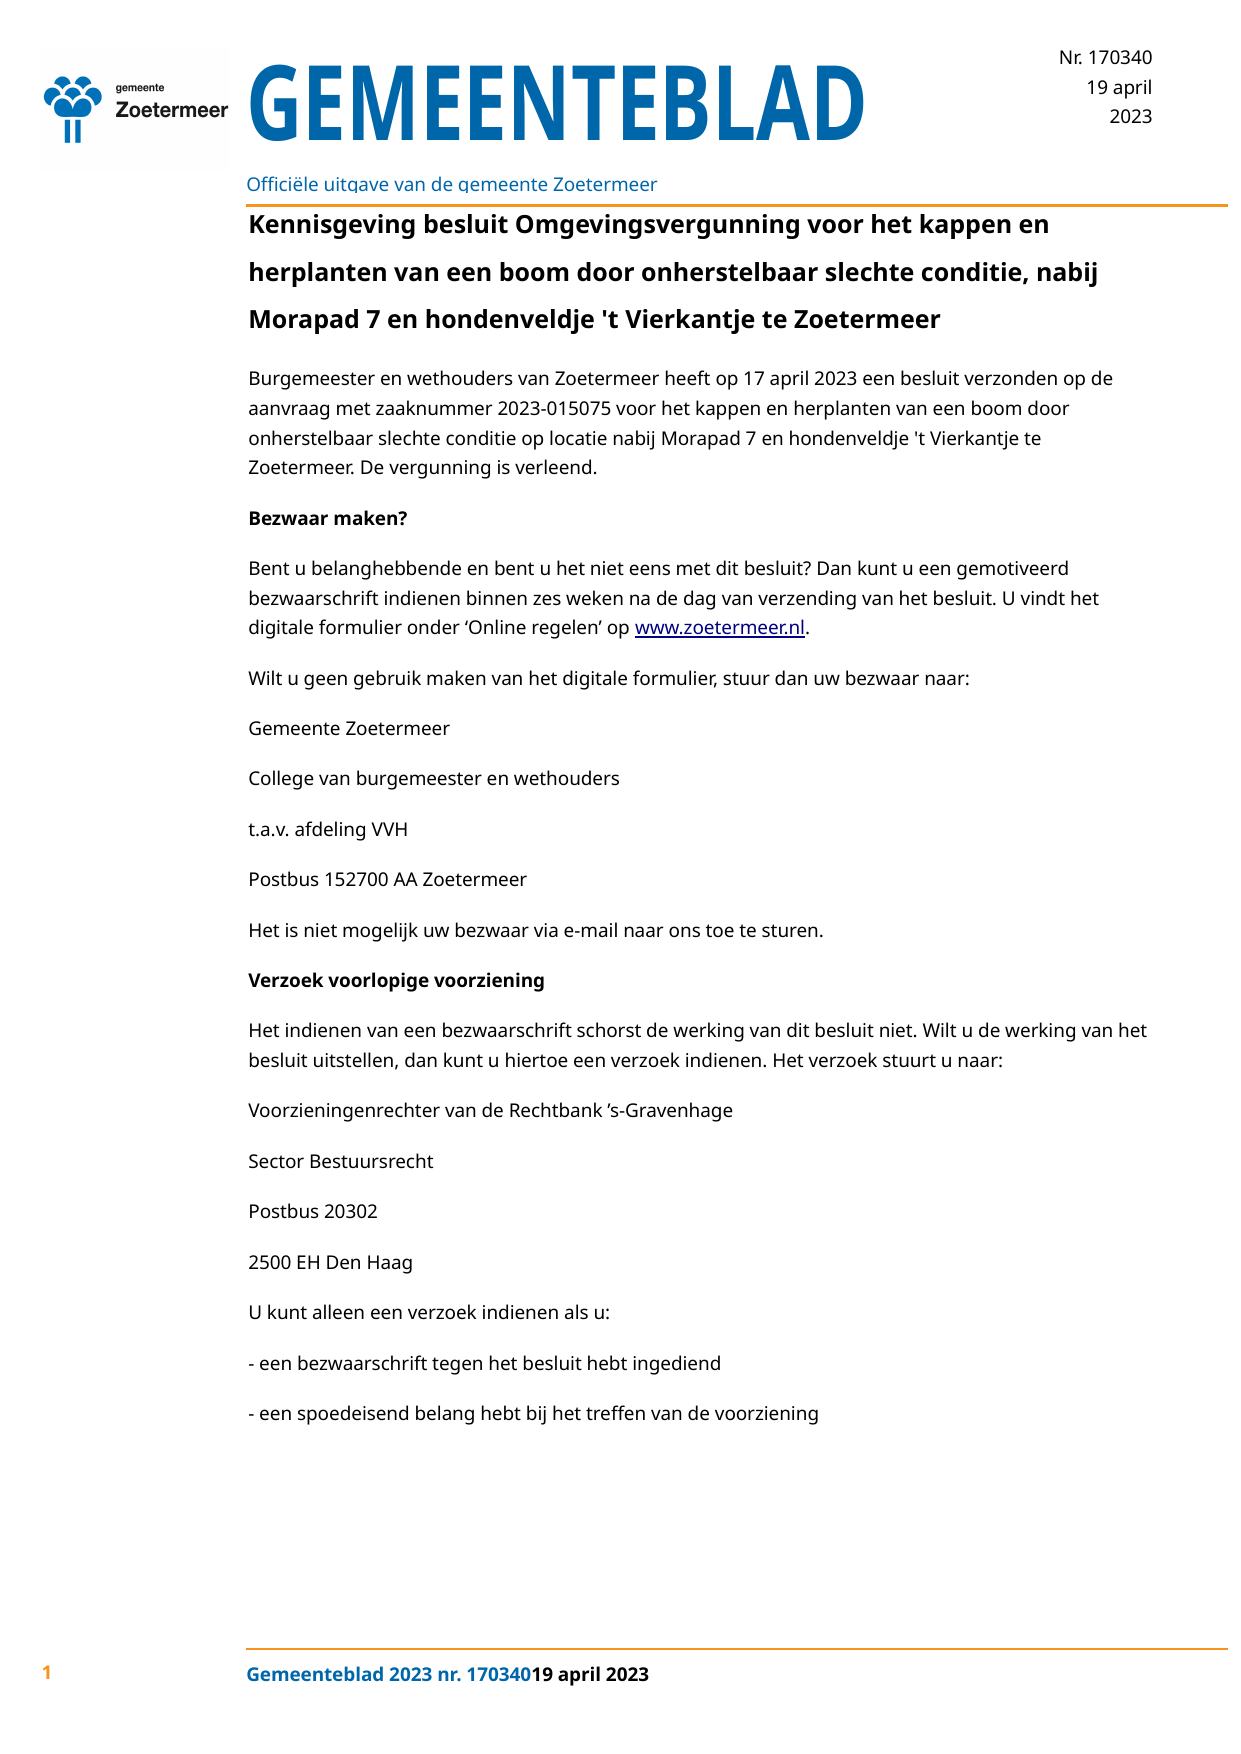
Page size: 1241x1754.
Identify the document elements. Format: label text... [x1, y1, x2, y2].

text Het is niet mogelijk uw bezwaar via e-mail naar ons toe te sturen. [248, 917, 1152, 942]
text Burgemeester en wethouders van Zoetermeer heeft op 17 april 2023 een besluit verzonden op de aanvraag met zaaknummer 2023-015075 voor het kappen en herplanten van een boom door onherstelbaar slechte conditie op locatie nabij Morapad 7 en hondenveldje 't Vierkantje te Zoetermeer. De vergunning is verleend. [248, 366, 1152, 480]
text Verzoek voorlopige voorziening [248, 967, 1152, 993]
text Het indienen van een bezwaarschrift schorst de werking van dit besluit niet. Wilt u de werking van het besluit uitstellen, dan kunt u hiertoe een verzoek indienen. Het verzoek stuurt u naar: [248, 1018, 1152, 1073]
text Kennisgeving besluit Omgevingsvergunning voor het kappen en herplanten van een boom door onherstelbaar slechte conditie, nabij Morapad 7 en hondenveldje 't Vierkantje te Zoetermeer [248, 207, 1152, 336]
text - een spoedeisend belang hebt bij het treffen van de voorziening [248, 1400, 1152, 1426]
picture [41, 47, 231, 172]
text U kunt alleen een verzoek indienen als u: [248, 1299, 1152, 1325]
text Bent u belanghebbende en bent u het niet eens met dit besluit? Dan kunt u een gemotiveerd bezwaarschrift indienen binnen zes weken na de dag van verzending van het besluit. U vindt het digitale formulier onder ‘Online regelen’ op www.zoetermeer.nl. [248, 555, 1152, 640]
text Postbus 152700 AA Zoetermeer [248, 866, 1152, 892]
text Wilt u geen gebruik maken van het digitale formulier, stuur dan uw bezwaar naar: [248, 665, 1152, 690]
text Postbus 20302 [248, 1198, 1152, 1224]
text t.a.v. afdeling VVH [248, 816, 1152, 842]
text - een bezwaarschrift tegen het besluit hebt ingediend [248, 1350, 1152, 1375]
text Gemeente Zoetermeer [248, 715, 1152, 741]
text 2500 EH Den Haag [248, 1249, 1152, 1274]
text Bezwaar maken? [248, 505, 1152, 530]
text Voorzieningenrechter van de Rechtbank ’s-Gravenhage [248, 1098, 1152, 1123]
text College van burgemeester en wethouders [248, 766, 1152, 791]
text Sector Bestuursrecht [248, 1148, 1152, 1174]
